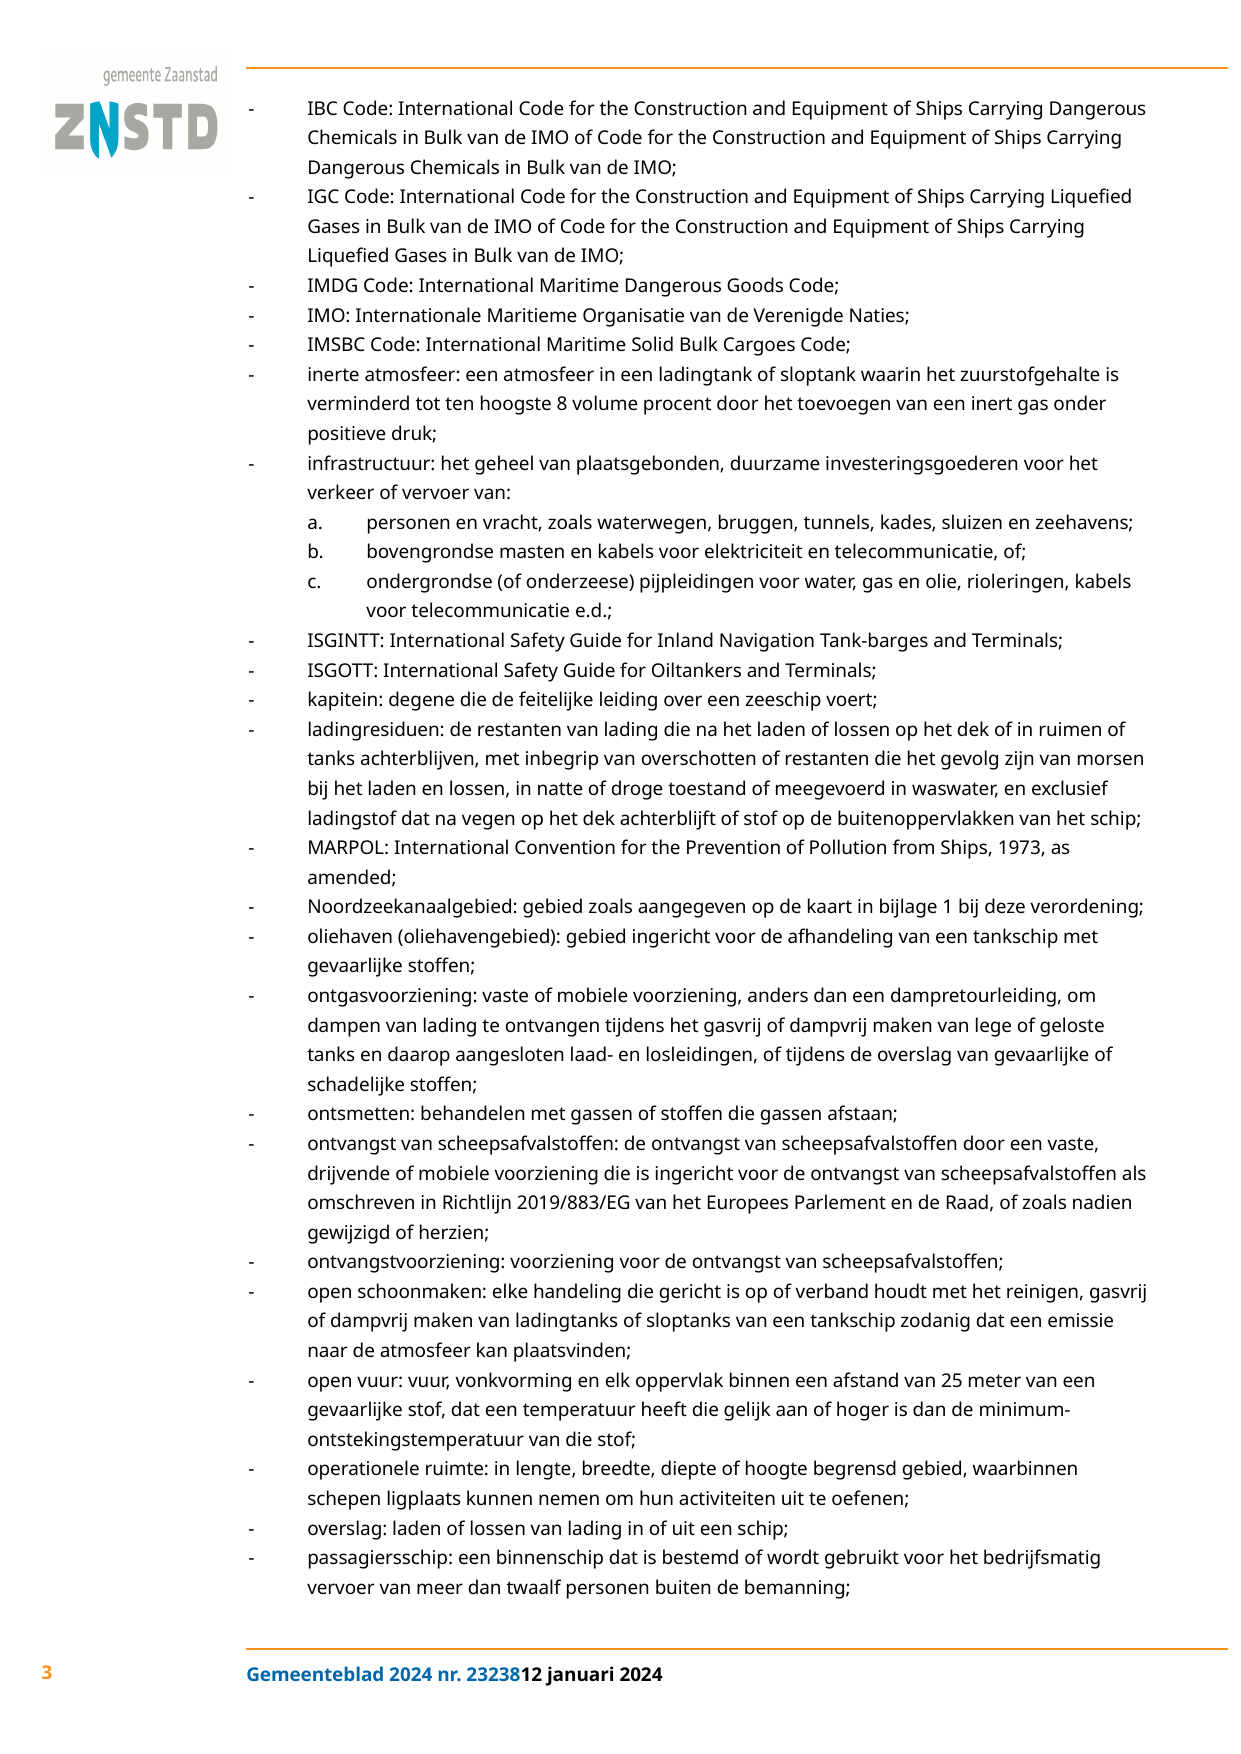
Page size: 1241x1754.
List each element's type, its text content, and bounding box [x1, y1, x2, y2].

picture [41, 47, 231, 172]
list IMDG Code: International Maritime Dangerous Goods Code; [248, 272, 1152, 298]
list open vuur: vuur, vonkvorming en elk oppervlak binnen een afstand van 25 meter van een gevaarlijke stof, dat een temperatuur heeft die gelijk aan of hoger is dan de minimum-ontstekingstemperatuur van die stof; [248, 1367, 1152, 1452]
list ISGOTT: International Safety Guide for Oiltankers and Terminals; [248, 657, 1152, 683]
list IBC Code: International Code for the Construction and Equipment of Ships Carrying Dangerous Chemicals in Bulk van de IMO of Code for the Construction and Equipment of Ships Carrying Dangerous Chemicals in Bulk van de IMO; [248, 95, 1152, 180]
list kapitein: degene die de feitelijke leiding over een zeeschip voert; [248, 686, 1152, 712]
list ontvangst van scheepsafvalstoffen: de ontvangst van scheepsafvalstoffen door een vaste, drijvende of mobiele voorziening die is ingericht voor de ontvangst van scheepsafvalstoffen als omschreven in Richtlijn 2019/883/EG van het Europees Parlement en de Raad, of zoals nadien gewijzigd of herzien; [248, 1130, 1152, 1245]
list oliehaven (oliehavengebied): gebied ingericht voor de afhandeling van een tankschip met gevaarlijke stoffen; [248, 923, 1152, 978]
list Noordzeekanaalgebied: gebied zoals aangegeven op de kaart in bijlage 1 bij deze verordening; [248, 893, 1152, 919]
list open schoonmaken: elke handeling die gericht is op of verband houdt met het reinigen, gasvrij of dampvrij maken van ladingtanks of sloptanks van een tankschip zodanig dat een emissie naar de atmosfeer kan plaatsvinden; [248, 1278, 1152, 1363]
list ontvangstvoorziening: voorziening voor de ontvangst van scheepsafvalstoffen; [248, 1248, 1152, 1274]
list passagiersschip: een binnenschip dat is bestemd of wordt gebruikt voor het bedrijfsmatig vervoer van meer dan twaalf personen buiten de bemanning; [248, 1544, 1152, 1600]
list personen en vracht, zoals waterwegen, bruggen, tunnels, kades, sluizen en zeehavens; [307, 509, 1152, 535]
list ontgasvoorziening: vaste of mobiele voorziening, anders dan een dampretourleiding, om dampen van lading te ontvangen tijdens het gasvrij of dampvrij maken van lege of geloste tanks en daarop aangesloten laad- en losleidingen, of tijdens de overslag van gevaarlijke of schadelijke stoffen; [248, 982, 1152, 1097]
list ondergrondse (of onderzeese) pijpleidingen voor water, gas en olie, rioleringen, kabels voor telecommunicatie e.d.; [307, 568, 1152, 623]
list IMSBC Code: International Maritime Solid Bulk Cargoes Code; [248, 331, 1152, 357]
list IMO: Internationale Maritieme Organisatie van de Verenigde Naties; [248, 302, 1152, 328]
list ontsmetten: behandelen met gassen of stoffen die gassen afstaan; [248, 1101, 1152, 1126]
list IGC Code: International Code for the Construction and Equipment of Ships Carrying Liquefied Gases in Bulk van de IMO of Code for the Construction and Equipment of Ships Carrying Liquefied Gases in Bulk van de IMO; [248, 183, 1152, 268]
list inerte atmosfeer: een atmosfeer in een ladingtank of sloptank waarin het zuurstofgehalte is verminderd tot ten hoogste 8 volume procent door het toevoegen van een inert gas onder positieve druk; [248, 361, 1152, 446]
list ISGINTT: International Safety Guide for Inland Navigation Tank-barges and Terminals; [248, 627, 1152, 653]
list infrastructuur: het geheel van plaatsgebonden, duurzame investeringsgoederen voor het verkeer of vervoer van: [248, 450, 1152, 505]
list ladingresiduen: de restanten van lading die na het laden of lossen op het dek of in ruimen of tanks achterblĳven, met inbegrip van overschotten of restanten die het gevolg zijn van morsen bij het laden en lossen, in natte of droge toestand of meegevoerd in waswater, en exclusief ladingstof dat na vegen op het dek achterblijft of stof op de buitenoppervlakken van het schip; [248, 716, 1152, 831]
list MARPOL: International Convention for the Prevention of Pollution from Ships, 1973, as amended; [248, 834, 1152, 890]
list operationele ruimte: in lengte, breedte, diepte of hoogte begrensd gebied, waarbinnen schepen ligplaats kunnen nemen om hun activiteiten uit te oefenen; [248, 1456, 1152, 1511]
list bovengrondse masten en kabels voor elektriciteit en telecommunicatie, of; [307, 538, 1152, 564]
list overslag: laden of lossen van lading in of uit een schip; [248, 1515, 1152, 1541]
